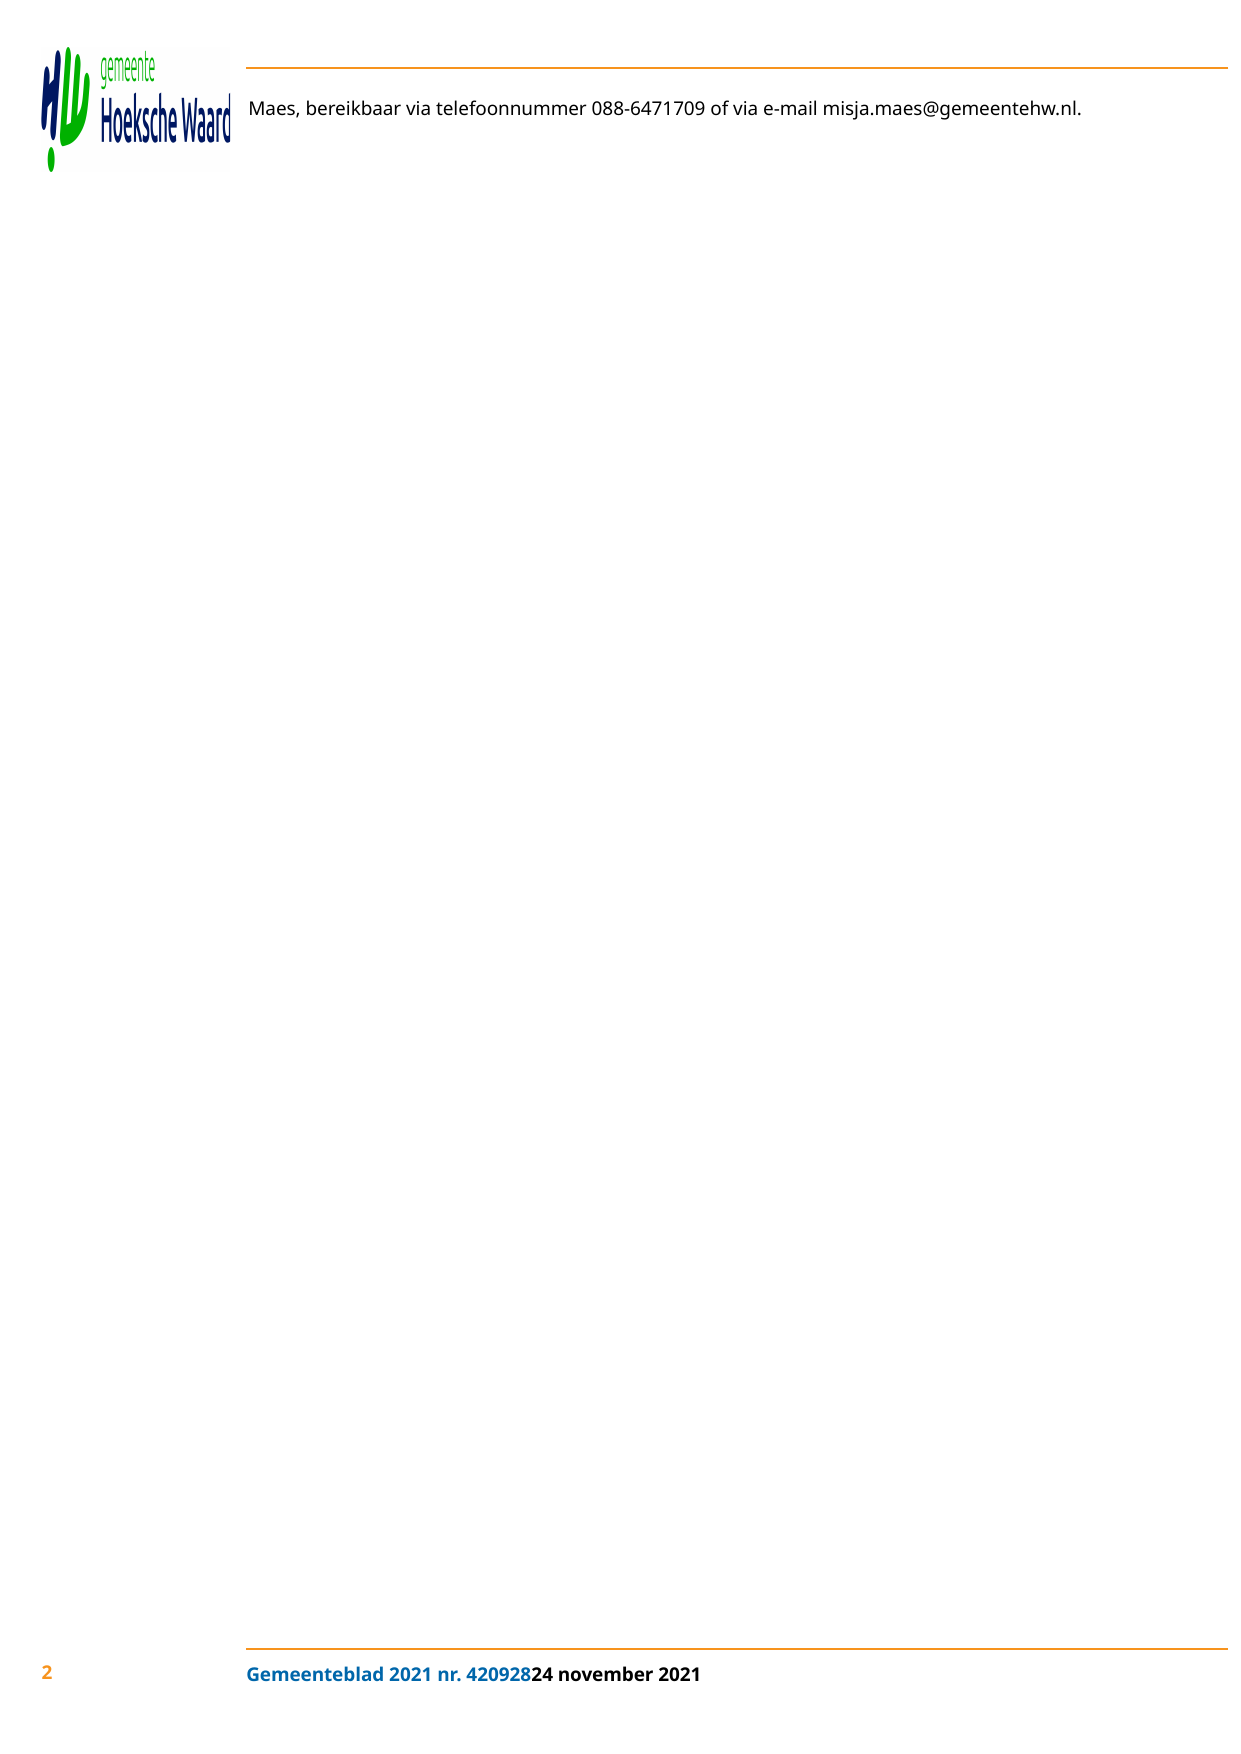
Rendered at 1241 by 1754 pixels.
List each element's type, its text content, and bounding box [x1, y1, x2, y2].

picture [41, 47, 231, 172]
text Maes, bereikbaar via telefoonnummer 088-6471709 of via e-mail misja.maes@gemeentehw.nl. [248, 95, 1152, 121]
